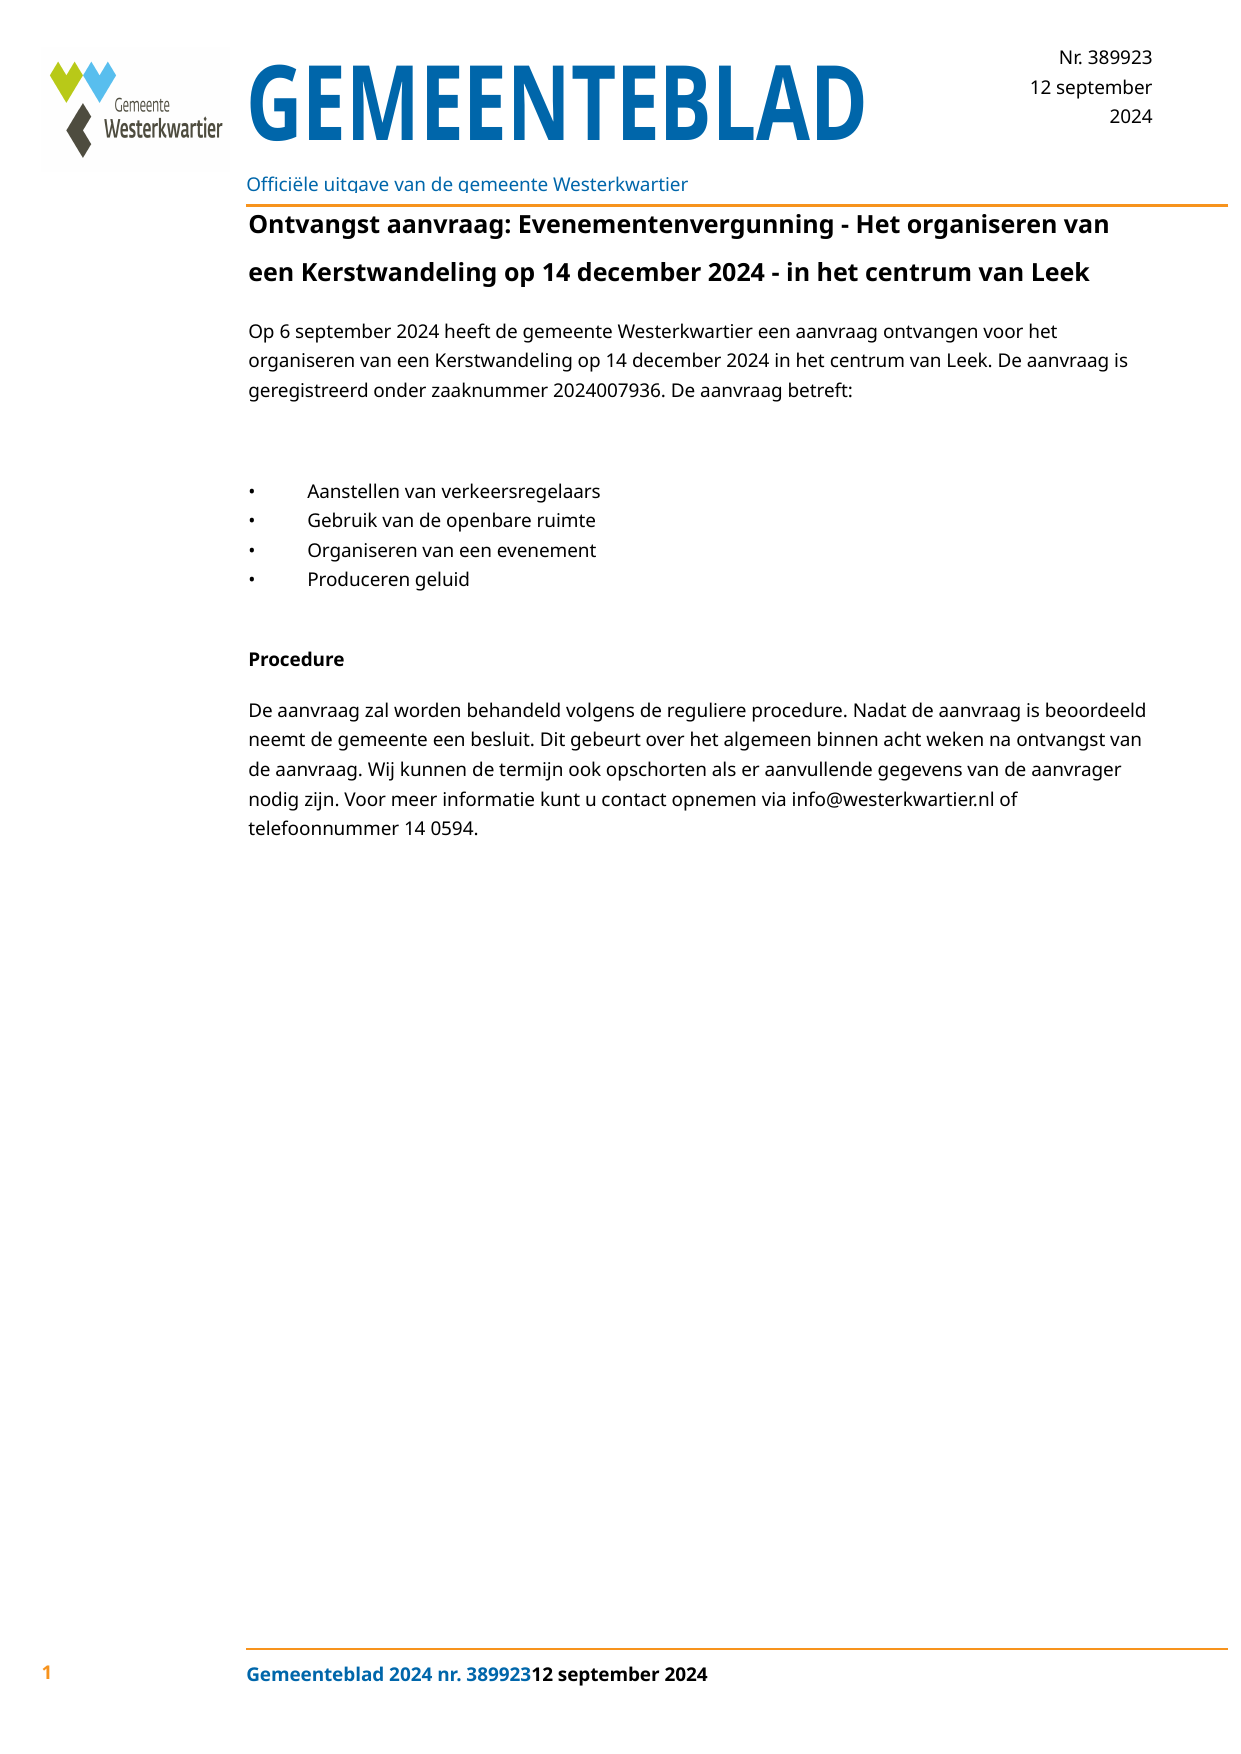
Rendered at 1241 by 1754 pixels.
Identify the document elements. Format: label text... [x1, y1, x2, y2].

list Aanstellen van verkeersregelaars [248, 478, 1152, 504]
text Ontvangst aanvraag: Evenementenvergunning - Het organiseren van een Kerstwandeling op 14 december 2024 - in het centrum van Leek [248, 207, 1152, 288]
text Procedure [248, 647, 1152, 672]
list Organiseren van een evenement [248, 537, 1152, 563]
list Produceren geluid [248, 567, 1152, 592]
list Gebruik van de openbare ruimte [248, 507, 1152, 533]
text De aanvraag zal worden behandeld volgens de reguliere procedure. Nadat de aanvraag is beoordeeld neemt de gemeente een besluit. Dit gebeurt over het algemeen binnen acht weken na ontvangst van de aanvraag. Wij kunnen de termijn ook opschorten als er aanvullende gegevens van de aanvrager nodig zijn. Voor meer informatie kunt u contact opnemen via info@westerkwartier.nl of telefoonnummer 14 0594. [248, 697, 1152, 841]
picture [41, 47, 231, 172]
text Op 6 september 2024 heeft de gemeente Westerkwartier een aanvraag ontvangen voor het organiseren van een Kerstwandeling op 14 december 2024 in het centrum van Leek. De aanvraag is geregistreerd onder zaaknummer 2024007936. De aanvraag betreft: [248, 318, 1152, 403]
